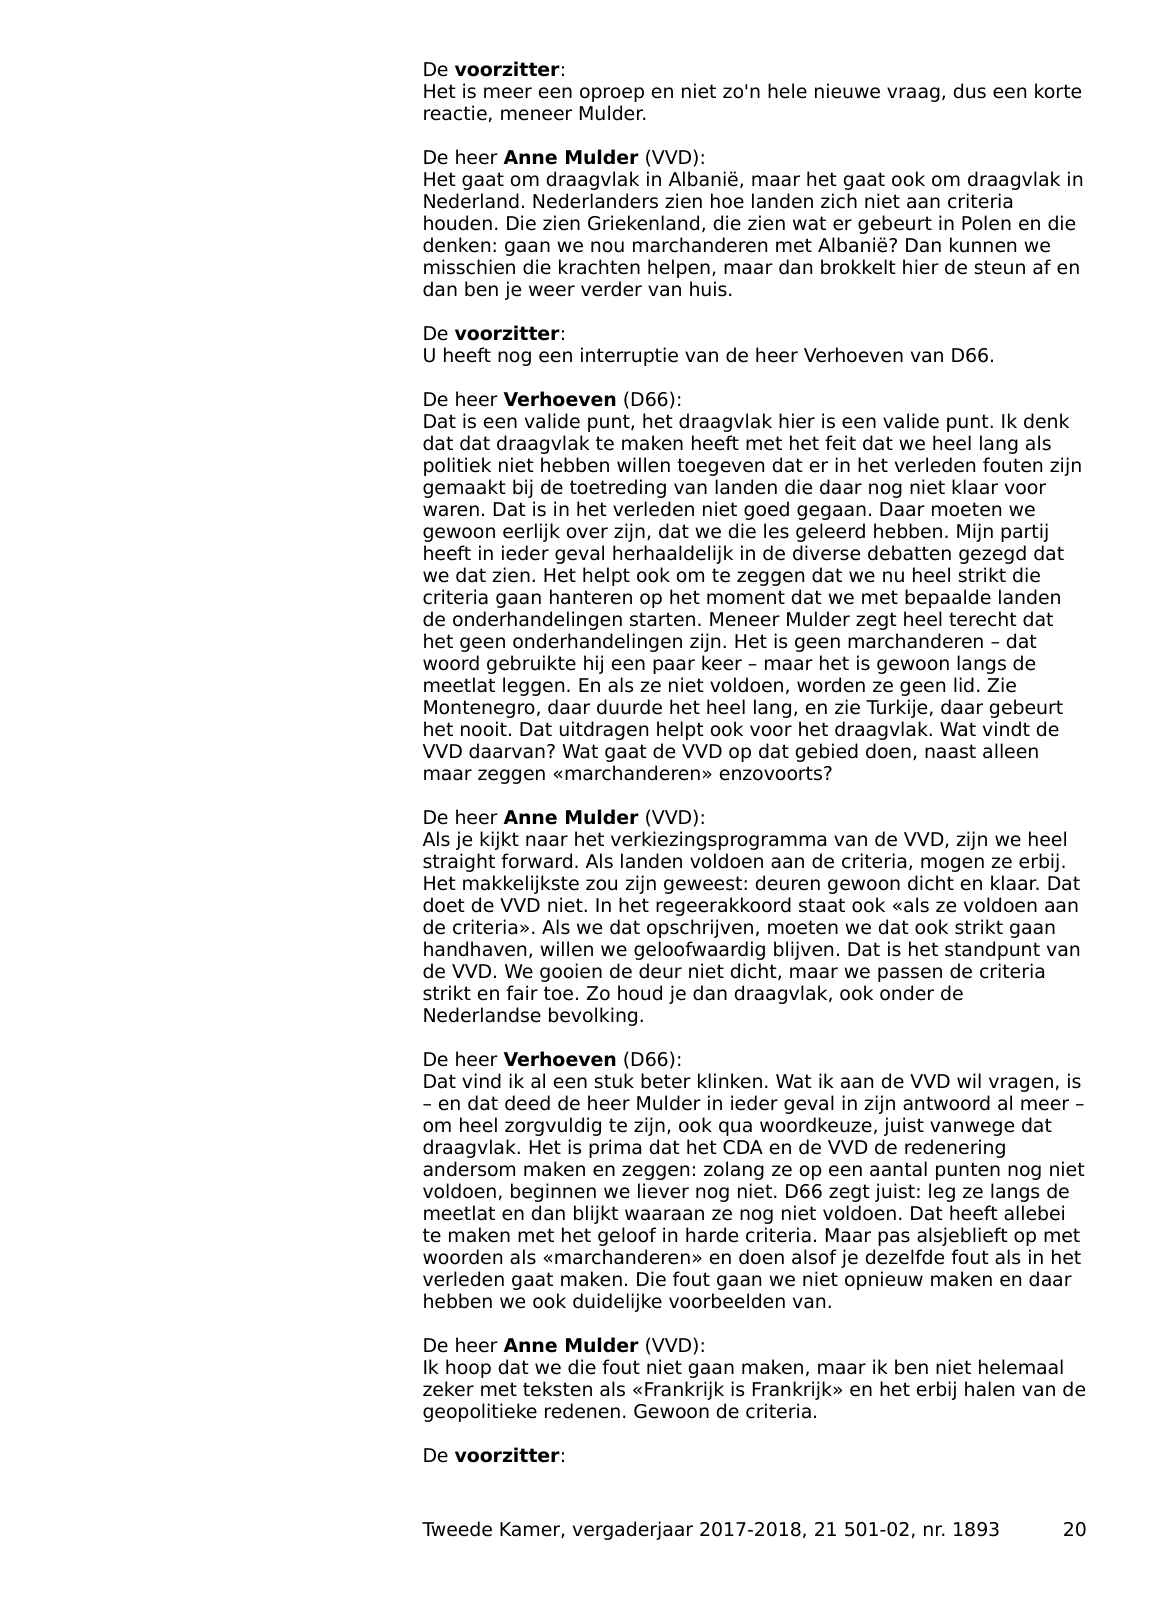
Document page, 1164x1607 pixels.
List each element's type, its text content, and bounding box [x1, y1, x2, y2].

text De heer Anne Mulder (VVD): [422, 147, 1087, 169]
text U heeft nog een interruptie van de heer Verhoeven van D66. [422, 345, 1087, 367]
text De heer Verhoeven (D66): [422, 389, 1087, 411]
text Ik hoop dat we die fout niet gaan maken, maar ik ben niet helemaal zeker met teksten als «Frankrijk is Frankrijk» en het erbij halen van de geopolitieke redenen. Gewoon de criteria. [422, 1357, 1087, 1423]
text De voorzitter: [422, 1445, 1087, 1467]
text Het is meer een oproep en niet zo'n hele nieuwe vraag, dus een korte reactie, meneer Mulder. [422, 81, 1087, 125]
text Dat vind ik al een stuk beter klinken. Wat ik aan de VVD wil vragen, is – en dat deed de heer Mulder in ieder geval in zijn antwoord al meer – om heel zorgvuldig te zijn, ook qua woordkeuze, juist vanwege dat draagvlak. Het is prima dat het CDA en de VVD de redenering andersom maken en zeggen: zolang ze op een aantal punten nog niet voldoen, beginnen we liever nog niet. D66 zegt juist: leg ze langs de meetlat en dan blijkt waaraan ze nog niet voldoen. Dat heeft allebei te maken met het geloof in harde criteria. Maar pas alsjeblieft op met woorden als «marchanderen» en doen alsof je dezelfde fout als in het verleden gaat maken. Die fout gaan we niet opnieuw maken en daar hebben we ook duidelijke voorbeelden van. [422, 1071, 1087, 1313]
text De heer Anne Mulder (VVD): [422, 807, 1087, 829]
text Dat is een valide punt, het draagvlak hier is een valide punt. Ik denk dat dat draagvlak te maken heeft met het feit dat we heel lang als politiek niet hebben willen toegeven dat er in het verleden fouten zijn gemaakt bij de toetreding van landen die daar nog niet klaar voor waren. Dat is in het verleden niet goed gegaan. Daar moeten we gewoon eerlijk over zijn, dat we die les geleerd hebben. Mijn partij heeft in ieder geval herhaaldelijk in de diverse debatten gezegd dat we dat zien. Het helpt ook om te zeggen dat we nu heel strikt die criteria gaan hanteren op het moment dat we met bepaalde landen de onderhandelingen starten. Meneer Mulder zegt heel terecht dat het geen onderhandelingen zijn. Het is geen marchanderen – dat woord gebruikte hij een paar keer – maar het is gewoon langs de meetlat leggen. En als ze niet voldoen, worden ze geen lid. Zie Montenegro, daar duurde het heel lang, en zie Turkije, daar gebeurt het nooit. Dat uitdragen helpt ook voor het draagvlak. Wat vindt de VVD daarvan? Wat gaat de VVD op dat gebied doen, naast alleen maar zeggen «marchanderen» enzovoorts? [422, 411, 1087, 785]
text De voorzitter: [422, 323, 1087, 345]
text Het gaat om draagvlak in Albanië, maar het gaat ook om draagvlak in Nederland. Nederlanders zien hoe landen zich niet aan criteria houden. Die zien Griekenland, die zien wat er gebeurt in Polen en die denken: gaan we nou marchanderen met Albanië? Dan kunnen we misschien die krachten helpen, maar dan brokkelt hier de steun af en dan ben je weer verder van huis. [422, 169, 1087, 301]
text De heer Anne Mulder (VVD): [422, 1335, 1087, 1357]
text De heer Verhoeven (D66): [422, 1049, 1087, 1071]
text Als je kijkt naar het verkiezingsprogramma van de VVD, zijn we heel straight forward. Als landen voldoen aan de criteria, mogen ze erbij. Het makkelijkste zou zijn geweest: deuren gewoon dicht en klaar. Dat doet de VVD niet. In het regeerakkoord staat ook «als ze voldoen aan de criteria». Als we dat opschrijven, moeten we dat ook strikt gaan handhaven, willen we geloofwaardig blijven. Dat is het standpunt van de VVD. We gooien de deur niet dicht, maar we passen de criteria strikt en fair toe. Zo houd je dan draagvlak, ook onder de Nederlandse bevolking. [422, 829, 1087, 1027]
text De voorzitter: [422, 59, 1087, 81]
